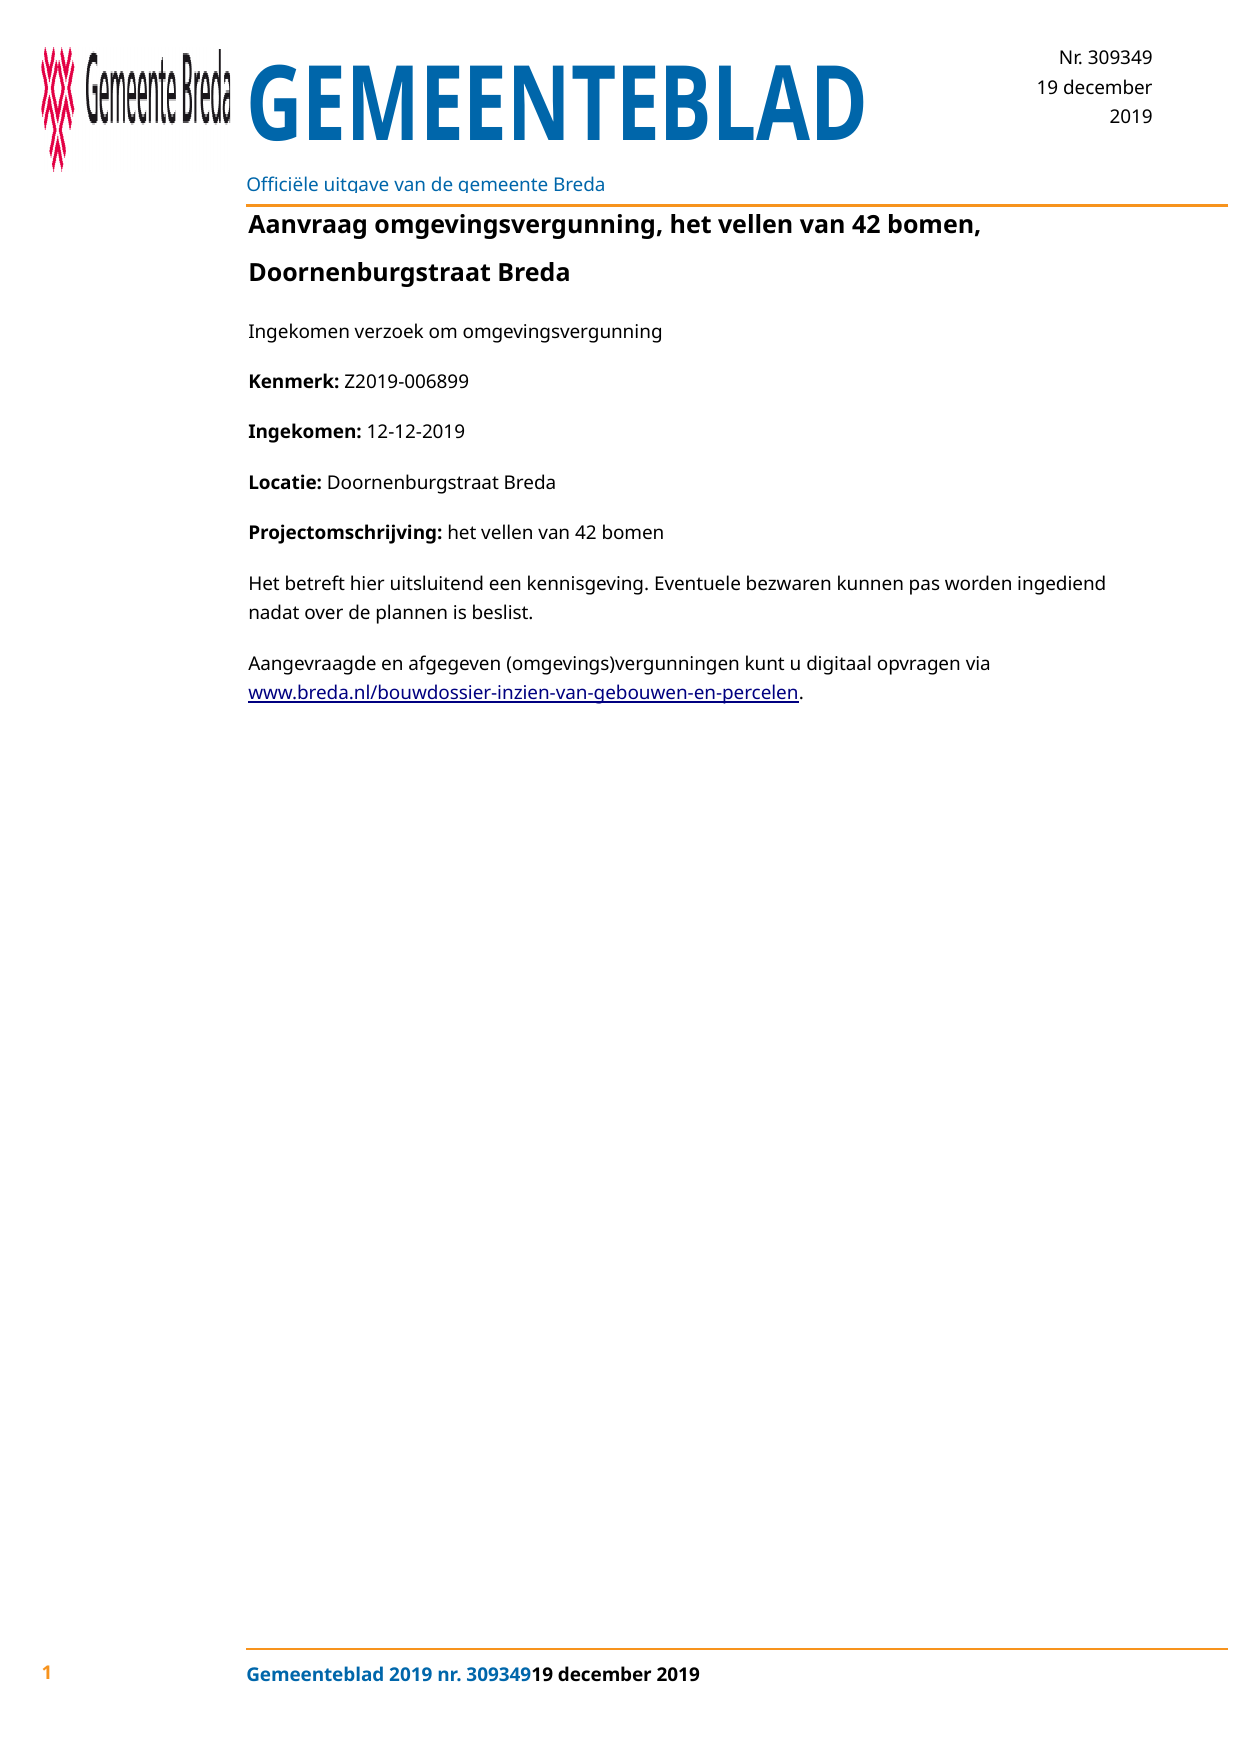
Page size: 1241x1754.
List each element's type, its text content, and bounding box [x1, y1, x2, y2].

picture [41, 47, 231, 172]
text Locatie: Doornenburgstraat Breda [248, 469, 1152, 495]
text Ingekomen verzoek om omgevingsvergunning [248, 318, 1152, 344]
text Aangevraagde en afgegeven (omgevings)vergunningen kunt u digitaal opvragen via www.breda.nl/bouwdossier-inzien-van-gebouwen-en-percelen. [248, 650, 1152, 705]
text Ingekomen: 12-12-2019 [248, 419, 1152, 444]
text Aanvraag omgevingsvergunning, het vellen van 42 bomen, Doornenburgstraat Breda [248, 207, 1152, 288]
text Projectomschrijving: het vellen van 42 bomen [248, 519, 1152, 545]
text Het betreft hier uitsluitend een kennisgeving. Eventuele bezwaren kunnen pas worden ingediend nadat over de plannen is beslist. [248, 570, 1152, 625]
text Kenmerk: Z2019-006899 [248, 368, 1152, 394]
